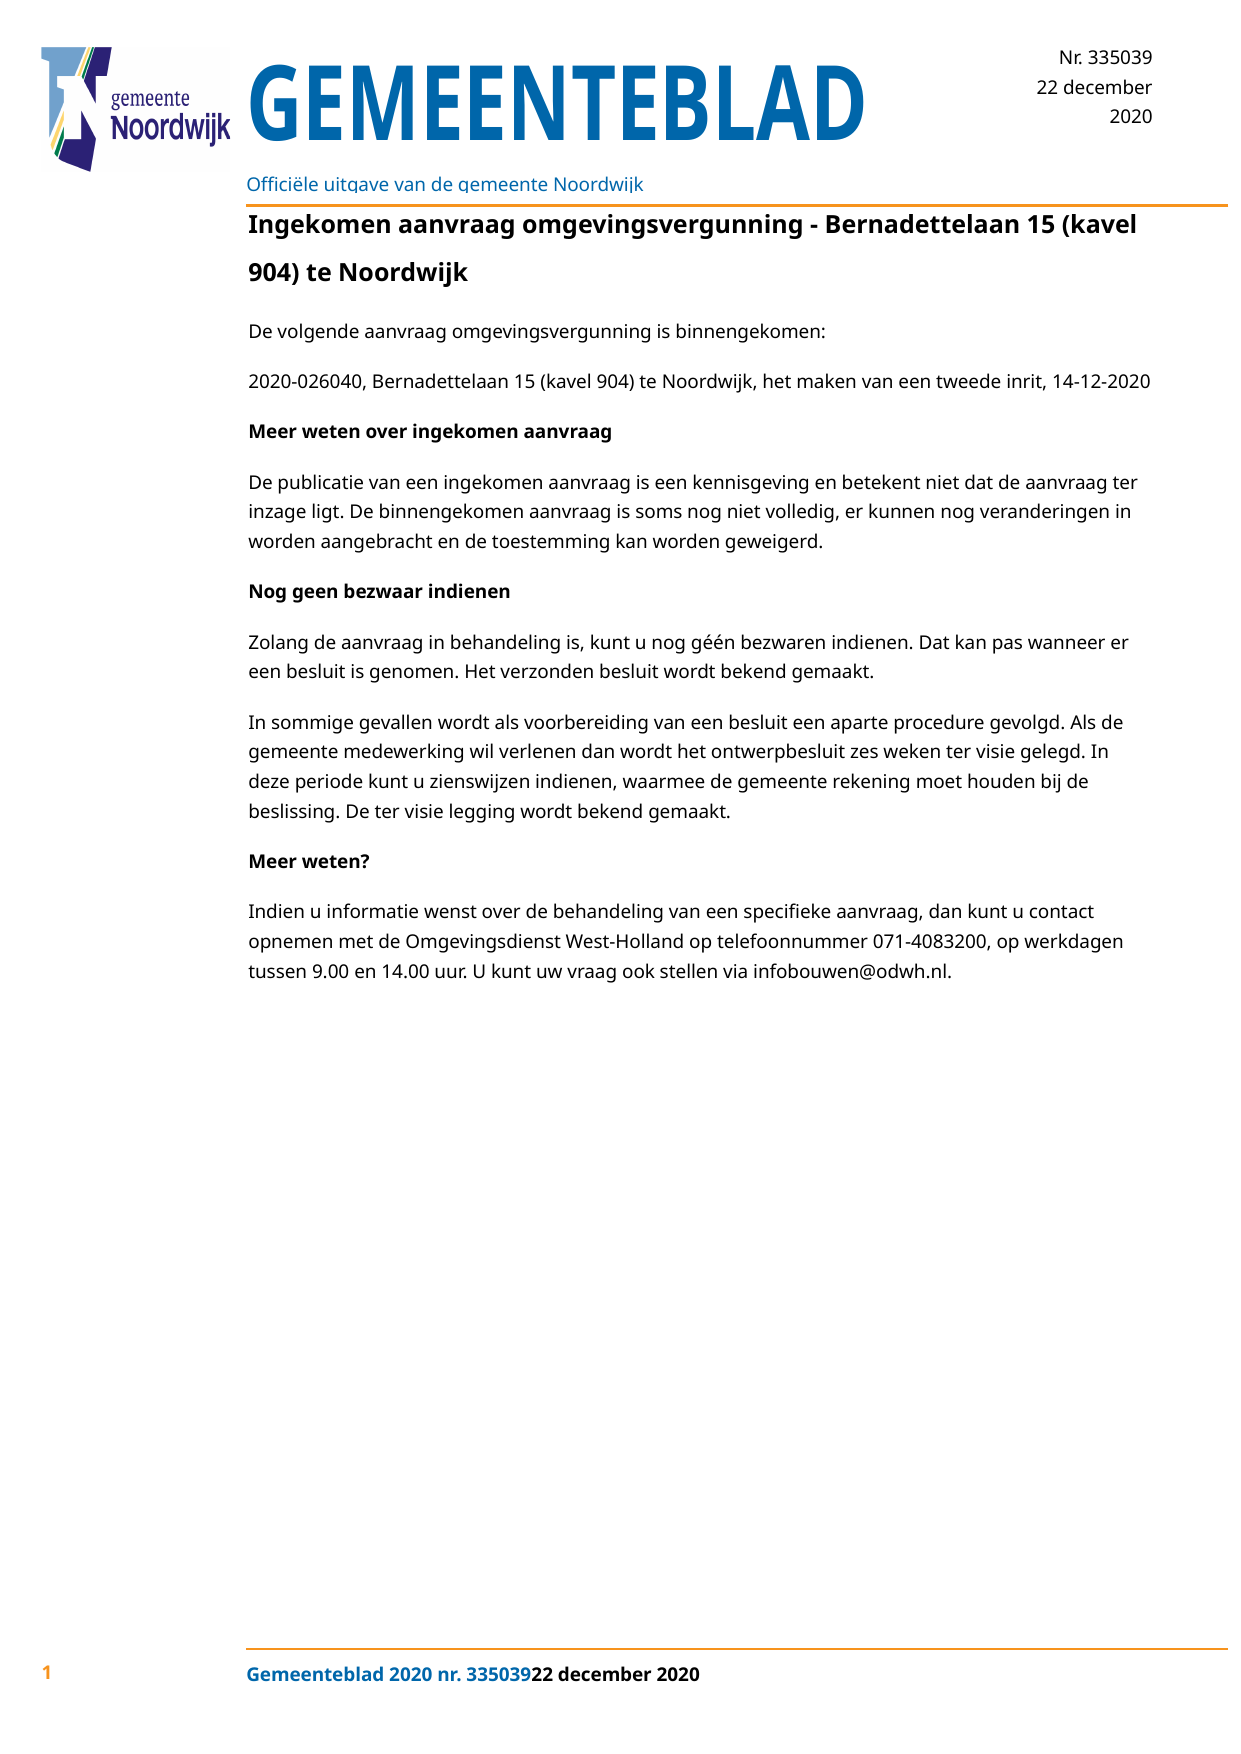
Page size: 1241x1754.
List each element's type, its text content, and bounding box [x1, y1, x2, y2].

text In sommige gevallen wordt als voorbereiding van een besluit een aparte procedure gevolgd. Als de gemeente medewerking wil verlenen dan wordt het ontwerpbesluit zes weken ter visie gelegd. In deze periode kunt u zienswijzen indienen, waarmee de gemeente rekening moet houden bij de beslissing. De ter visie legging wordt bekend gemaakt. [248, 709, 1152, 824]
text Nog geen bezwaar indienen [248, 579, 1152, 604]
text Zolang de aanvraag in behandeling is, kunt u nog géén bezwaren indienen. Dat kan pas wanneer er een besluit is genomen. Het verzonden besluit wordt bekend gemaakt. [248, 629, 1152, 684]
text Meer weten over ingekomen aanvraag [248, 419, 1152, 444]
text De publicatie van een ingekomen aanvraag is een kennisgeving en betekent niet dat de aanvraag ter inzage ligt. De binnengekomen aanvraag is soms nog niet volledig, er kunnen nog veranderingen in worden aangebracht en de toestemming kan worden geweigerd. [248, 469, 1152, 554]
text Meer weten? [248, 848, 1152, 874]
text 2020-026040, Bernadettelaan 15 (kavel 904) te Noordwijk, het maken van een tweede inrit, 14-12-2020 [248, 368, 1152, 394]
text Indien u informatie wenst over de behandeling van een specifieke aanvraag, dan kunt u contact opnemen met de Omgevingsdienst West-Holland op telefoonnummer 071-4083200, op werkdagen tussen 9.00 en 14.00 uur. U kunt uw vraag ook stellen via infobouwen@odwh.nl. [248, 899, 1152, 984]
text Ingekomen aanvraag omgevingsvergunning - Bernadettelaan 15 (kavel 904) te Noordwijk [248, 207, 1152, 288]
text De volgende aanvraag omgevingsvergunning is binnengekomen: [248, 318, 1152, 344]
picture [41, 47, 231, 172]
